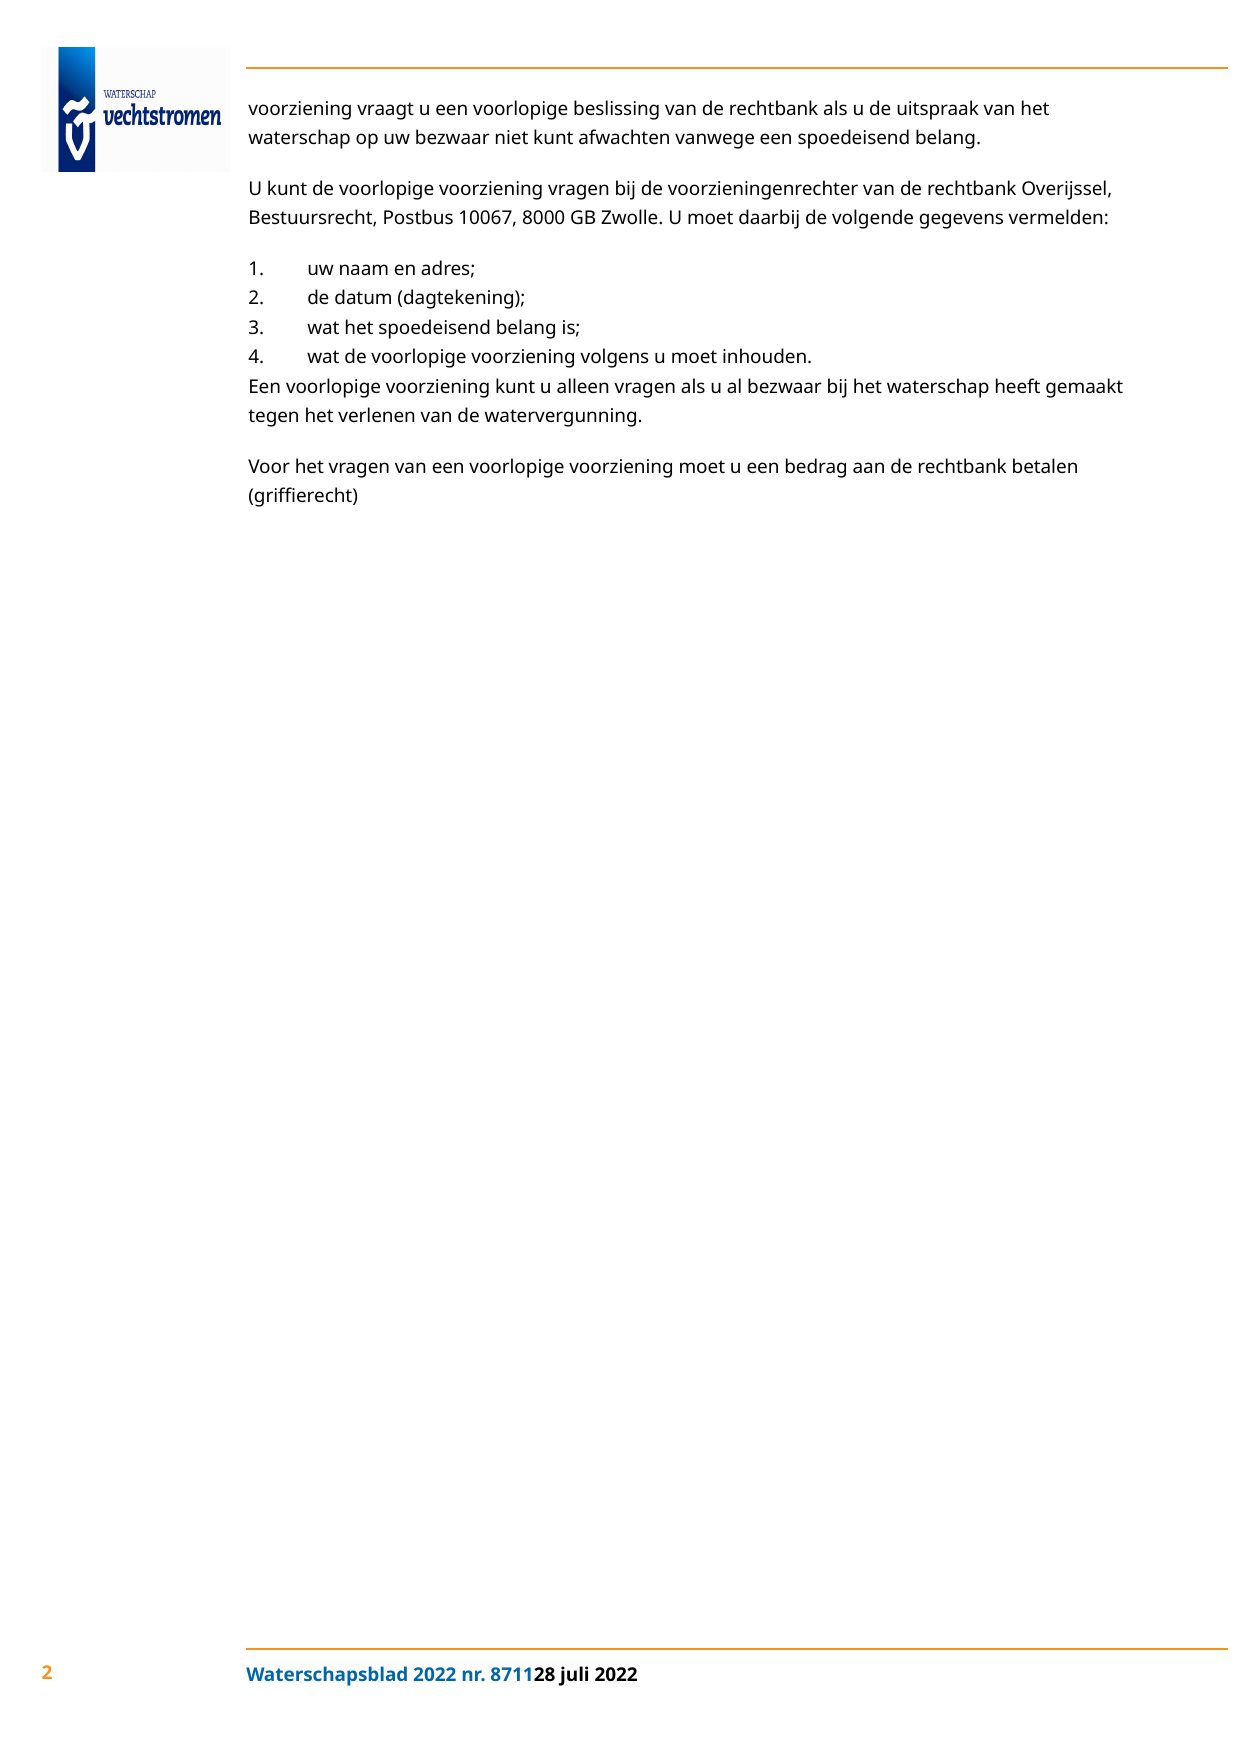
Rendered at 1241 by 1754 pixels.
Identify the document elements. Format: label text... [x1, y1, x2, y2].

text U kunt de voorlopige voorziening vragen bij de voorzieningenrechter van de rechtbank Overijssel, Bestuursrecht, Postbus 10067, 8000 GB Zwolle. U moet daarbij de volgende gegevens vermelden: [248, 175, 1152, 230]
text Voor het vragen van een voorlopige voorziening moet u een bedrag aan de rechtbank betalen (griffierecht) [248, 453, 1152, 508]
list uw naam en adres; [248, 255, 1152, 281]
picture [41, 47, 231, 172]
list wat de voorlopige voorziening volgens u moet inhouden. [248, 343, 1152, 369]
list de datum (dagtekening); [248, 284, 1152, 310]
list wat het spoedeisend belang is; [248, 314, 1152, 340]
text voorziening vraagt u een voorlopige beslissing van de rechtbank als u de uitspraak van het waterschap op uw bezwaar niet kunt afwachten vanwege een spoedeisend belang. [248, 95, 1152, 150]
text Een voorlopige voorziening kunt u alleen vragen als u al bezwaar bij het waterschap heeft gemaakt tegen het verlenen van de watervergunning. [248, 373, 1152, 428]
